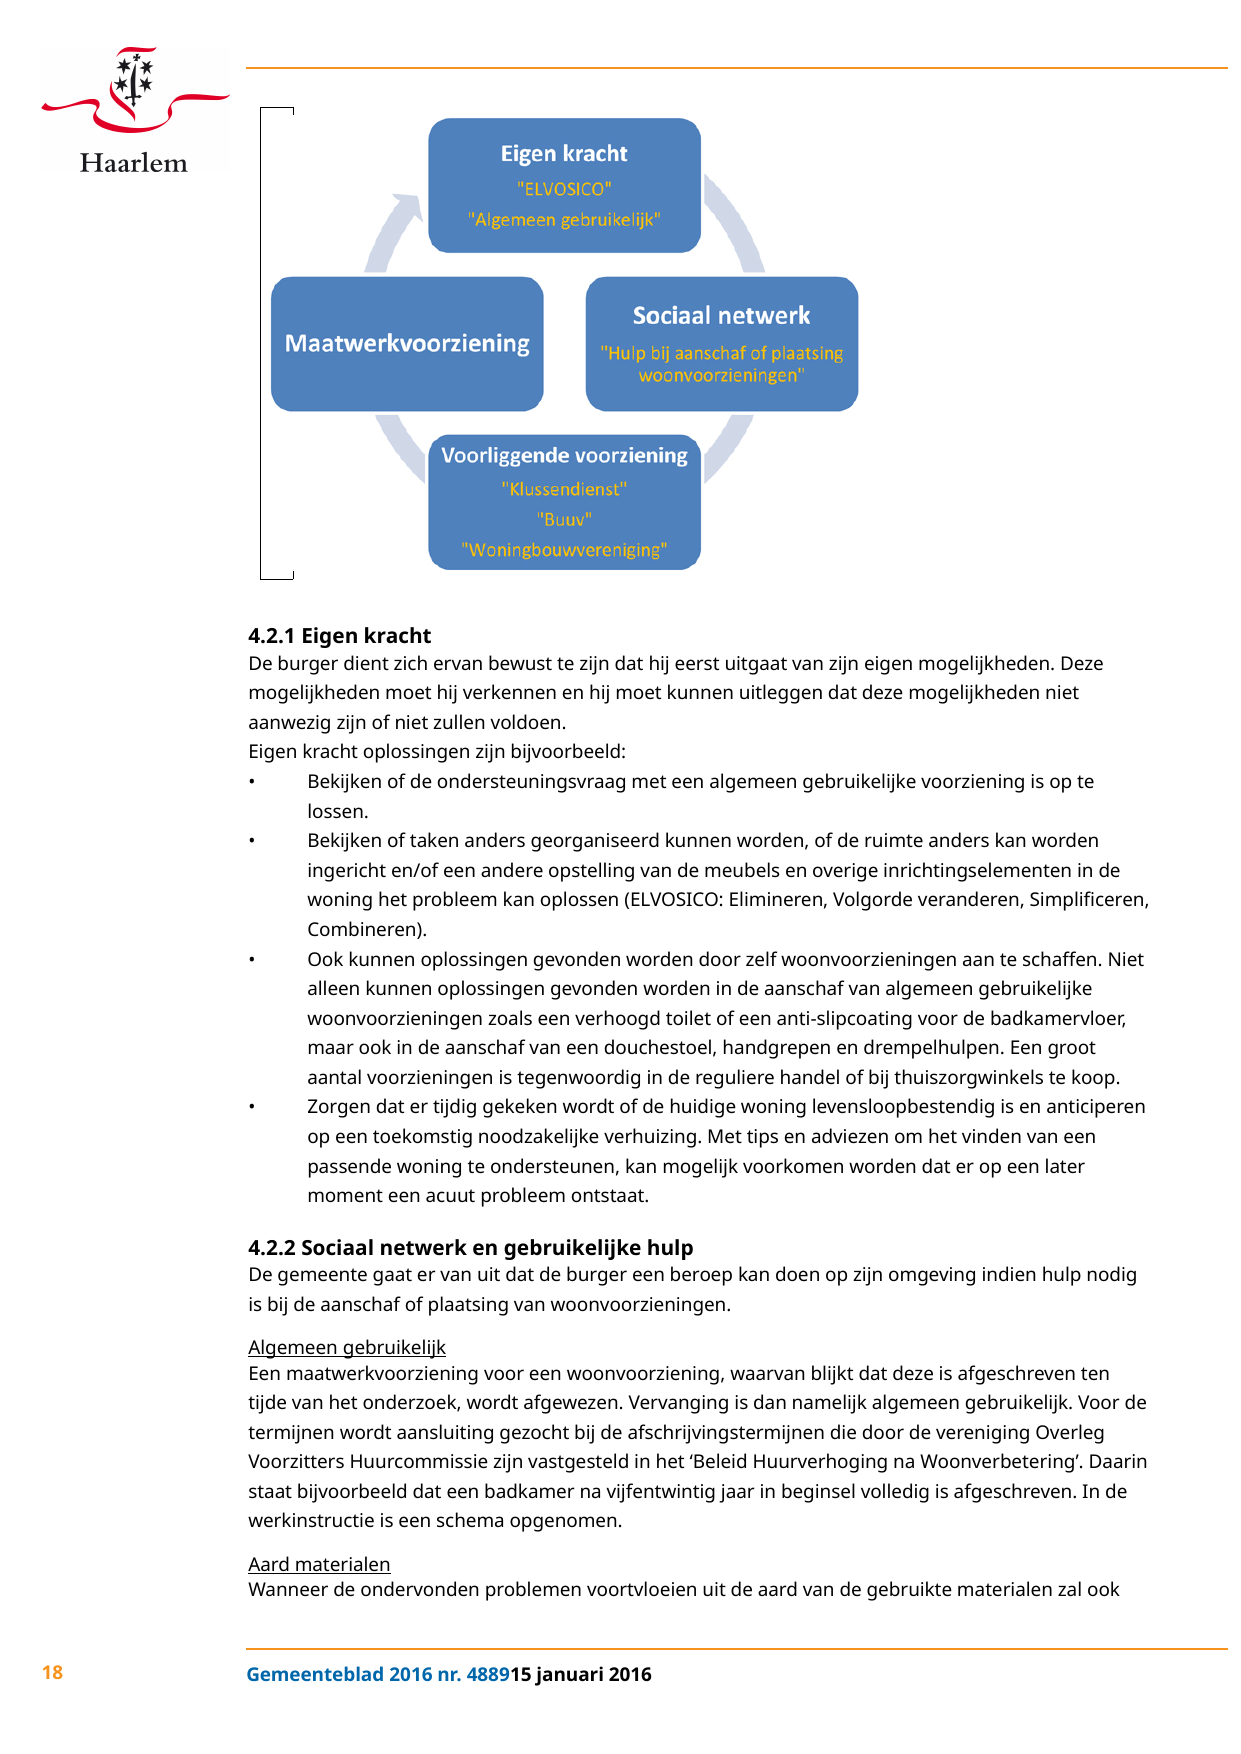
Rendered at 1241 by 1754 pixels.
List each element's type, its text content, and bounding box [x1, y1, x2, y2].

list Ook kunnen oplossingen gevonden worden door zelf woonvoorzieningen aan te schaffen. Niet alleen kunnen oplossingen gevonden worden in de aanschaf van algemeen gebruikelijke woonvoorzieningen zoals een verhoogd toilet of een anti-slipcoating voor de badkamervloer, maar ook in de aanschaf van een douchestoel, handgrepen en drempelhulpen. Een groot aantal voorzieningen is tegenwoordig in de reguliere handel of bij thuiszorgwinkels te koop. [248, 946, 1152, 1090]
text Wanneer de ondervonden problemen voortvloeien uit de aard van de gebruikte materialen zal ook [248, 1576, 1152, 1602]
list Bekijken of taken anders georganiseerd kunnen worden, of de ruimte anders kan worden ingericht en/of een andere opstelling van de meubels en overige inrichtingselementen in de woning het probleem kan oplossen (ELVOSICO: Elimineren, Volgorde veranderen, Simplificeren, Combineren). [248, 827, 1152, 942]
text Een maatwerkvoorziening voor een woonvoorziening, waarvan blijkt dat deze is afgeschreven ten tijde van het onderzoek, wordt afgewezen. Vervanging is dan namelijk algemeen gebruikelijk. Voor de termijnen wordt aansluiting gezocht bij de afschrijvingstermijnen die door de vereniging Overleg Voorzitters Huurcommissie zijn vastgesteld in het ‘Beleid Huurverhoging na Woonverbetering’. Daarin staat bijvoorbeeld dat een badkamer na vijfentwintig jaar in beginsel volledig is afgeschreven. In de werkinstructie is een schema opgenomen. [248, 1360, 1152, 1533]
text De gemeente gaat er van uit dat de burger een beroep kan doen op zijn omgeving indien hulp nodig is bij de aanschaf of plaatsing van woonvoorzieningen. [248, 1261, 1152, 1317]
text Algemeen gebruikelijk [248, 1334, 1152, 1360]
picture [41, 47, 231, 172]
list Zorgen dat er tijdig gekeken wordt of de huidige woning levensloopbestendig is en anticiperen op een toekomstig noodzakelijke verhuizing. Met tips en adviezen om het vinden van een passende woning te ondersteunen, kan mogelijk voorkomen worden dat er op een later moment een acuut probleem ontstaat. [248, 1094, 1152, 1208]
text Eigen kracht oplossingen zijn bijvoorbeeld: [248, 739, 1152, 764]
text 4.2.2 Sociaal netwerk en gebruikelijke hulp [248, 1233, 1152, 1261]
picture [268, 115, 860, 571]
list Bekijken of de ondersteuningsvraag met een algemeen gebruikelijke voorziening is op te lossen. [248, 768, 1152, 823]
text 4.2.1 Eigen kracht [248, 621, 1152, 650]
text De burger dient zich ervan bewust te zijn dat hij eerst uitgaat van zijn eigen mogelijkheden. Deze mogelijkheden moet hij verkennen en hij moet kunnen uitleggen dat deze mogelijkheden niet aanwezig zijn of niet zullen voldoen. [248, 650, 1152, 735]
text Aard materialen [248, 1551, 1152, 1576]
